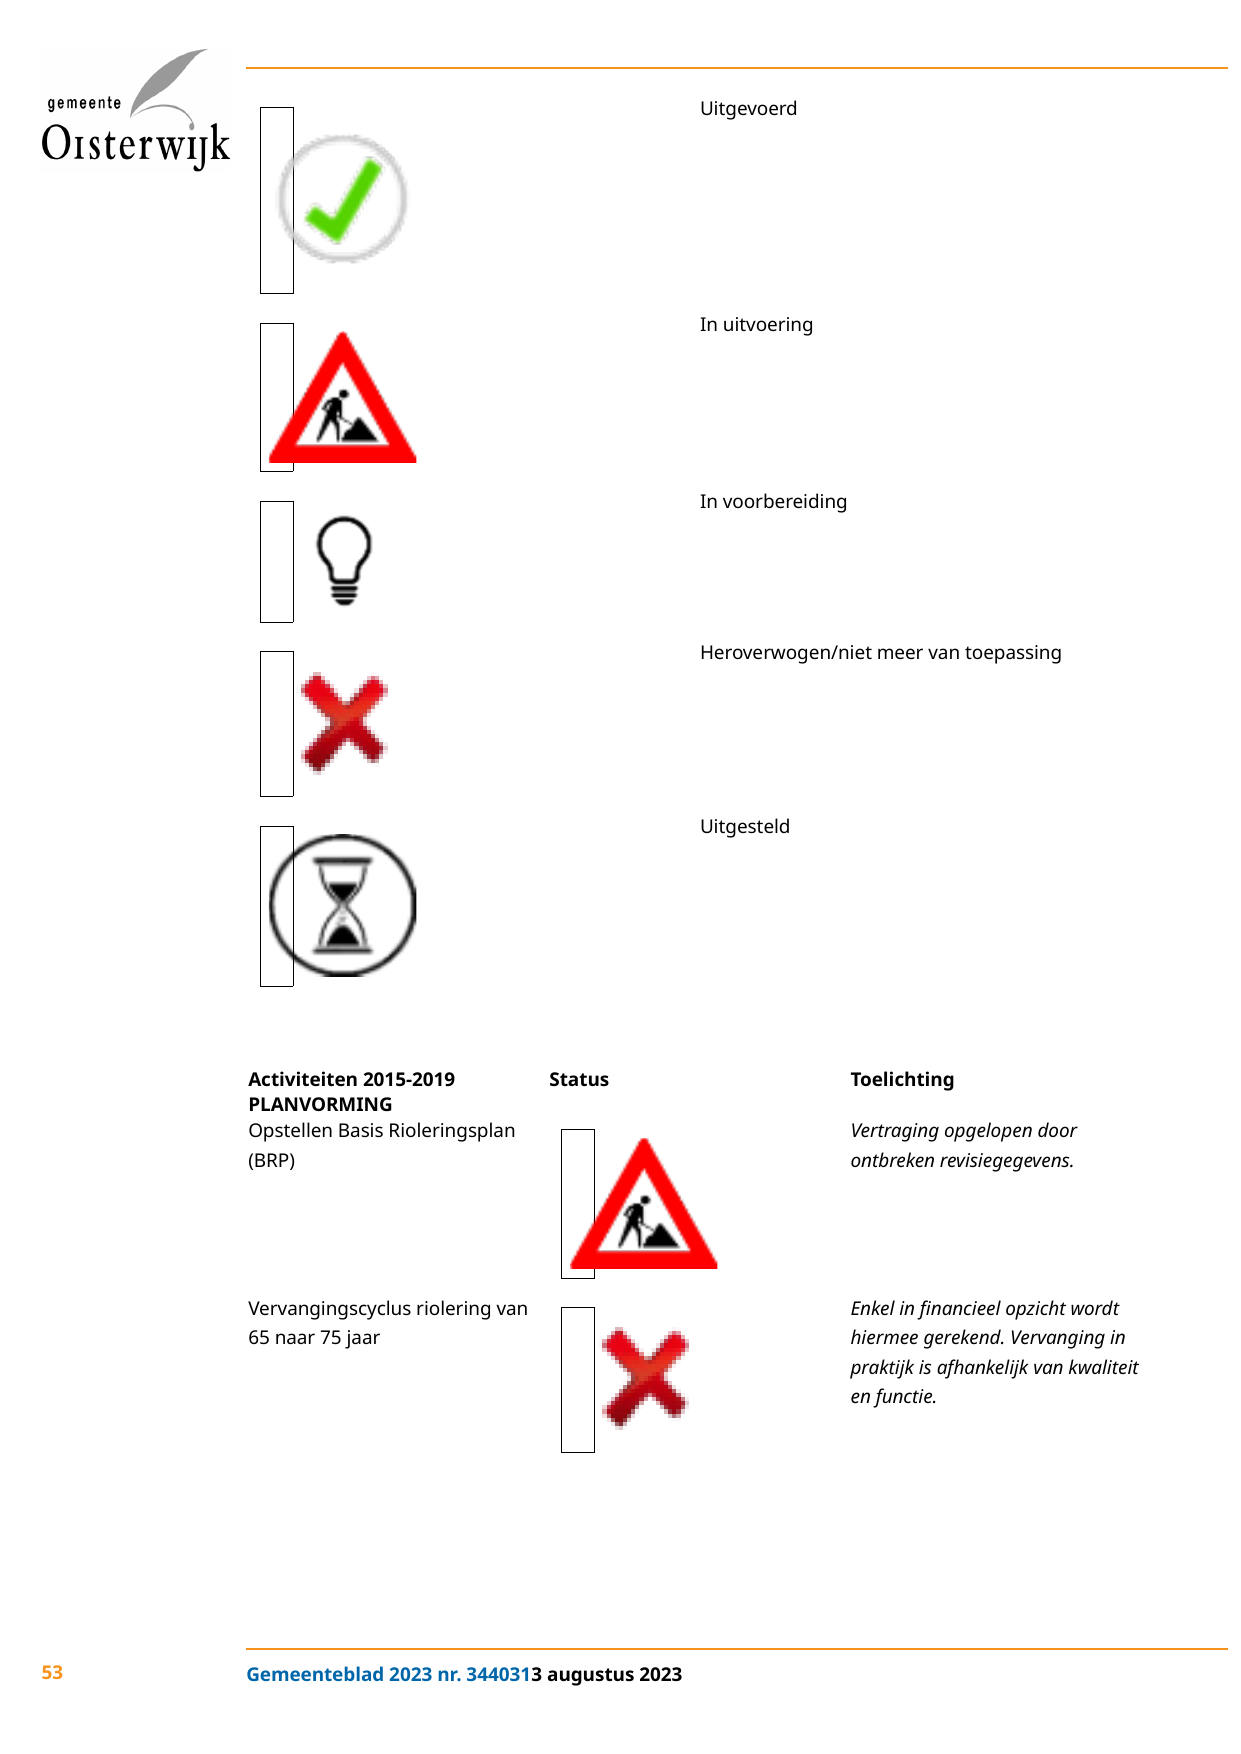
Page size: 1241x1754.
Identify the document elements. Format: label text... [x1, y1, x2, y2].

picture [570, 1138, 718, 1269]
picture [41, 47, 231, 172]
table_cell Vertraging opgelopen door ontbreken revisiegegevens. [850, 1117, 1152, 1295]
table_cell In voorbereiding [700, 489, 1152, 639]
table_cell PLANVORMING [248, 1091, 1152, 1117]
table_cell [261, 108, 293, 284]
picture [570, 1315, 718, 1443]
table_cell [248, 639, 700, 814]
table_header Activiteiten 2015-2019 [248, 1066, 549, 1091]
table_cell [261, 827, 293, 834]
picture [268, 834, 417, 977]
table_cell [562, 1130, 594, 1268]
table_header Status [549, 1066, 850, 1091]
table_cell [248, 835, 700, 1003]
table_cell Opstellen Basis Rioleringsplan (BRP) [248, 1117, 549, 1295]
table_cell [248, 489, 700, 509]
table_cell [261, 510, 293, 622]
table_cell Heroverwogen/niet meer van toepassing [700, 639, 1152, 814]
table_cell [248, 311, 700, 489]
table_cell [261, 285, 293, 293]
table_cell In uitvoering [700, 311, 1152, 489]
table_cell Uitgevoerd [700, 95, 1152, 311]
picture [268, 660, 417, 788]
table_cell [248, 95, 700, 284]
picture [268, 509, 420, 613]
table_cell [261, 835, 293, 986]
table_header Toelichting [850, 1066, 1152, 1091]
table_cell [248, 285, 700, 311]
picture [268, 331, 417, 463]
table_cell [549, 1117, 850, 1268]
table_cell Enkel in financieel opzicht wordt hiermee gerekend. Vervanging in praktijk is afhankelijk van kwaliteit en functie. [850, 1295, 1152, 1469]
table_cell [248, 510, 700, 639]
table_cell [549, 1295, 850, 1469]
table_cell [261, 502, 293, 509]
table_cell [248, 814, 700, 834]
picture [268, 115, 417, 285]
table_cell [562, 1269, 594, 1278]
table_cell Vervangingscyclus riolering van 65 naar 75 jaar [248, 1295, 549, 1469]
table_cell Uitgesteld [700, 814, 1152, 1003]
table_cell [549, 1269, 850, 1295]
